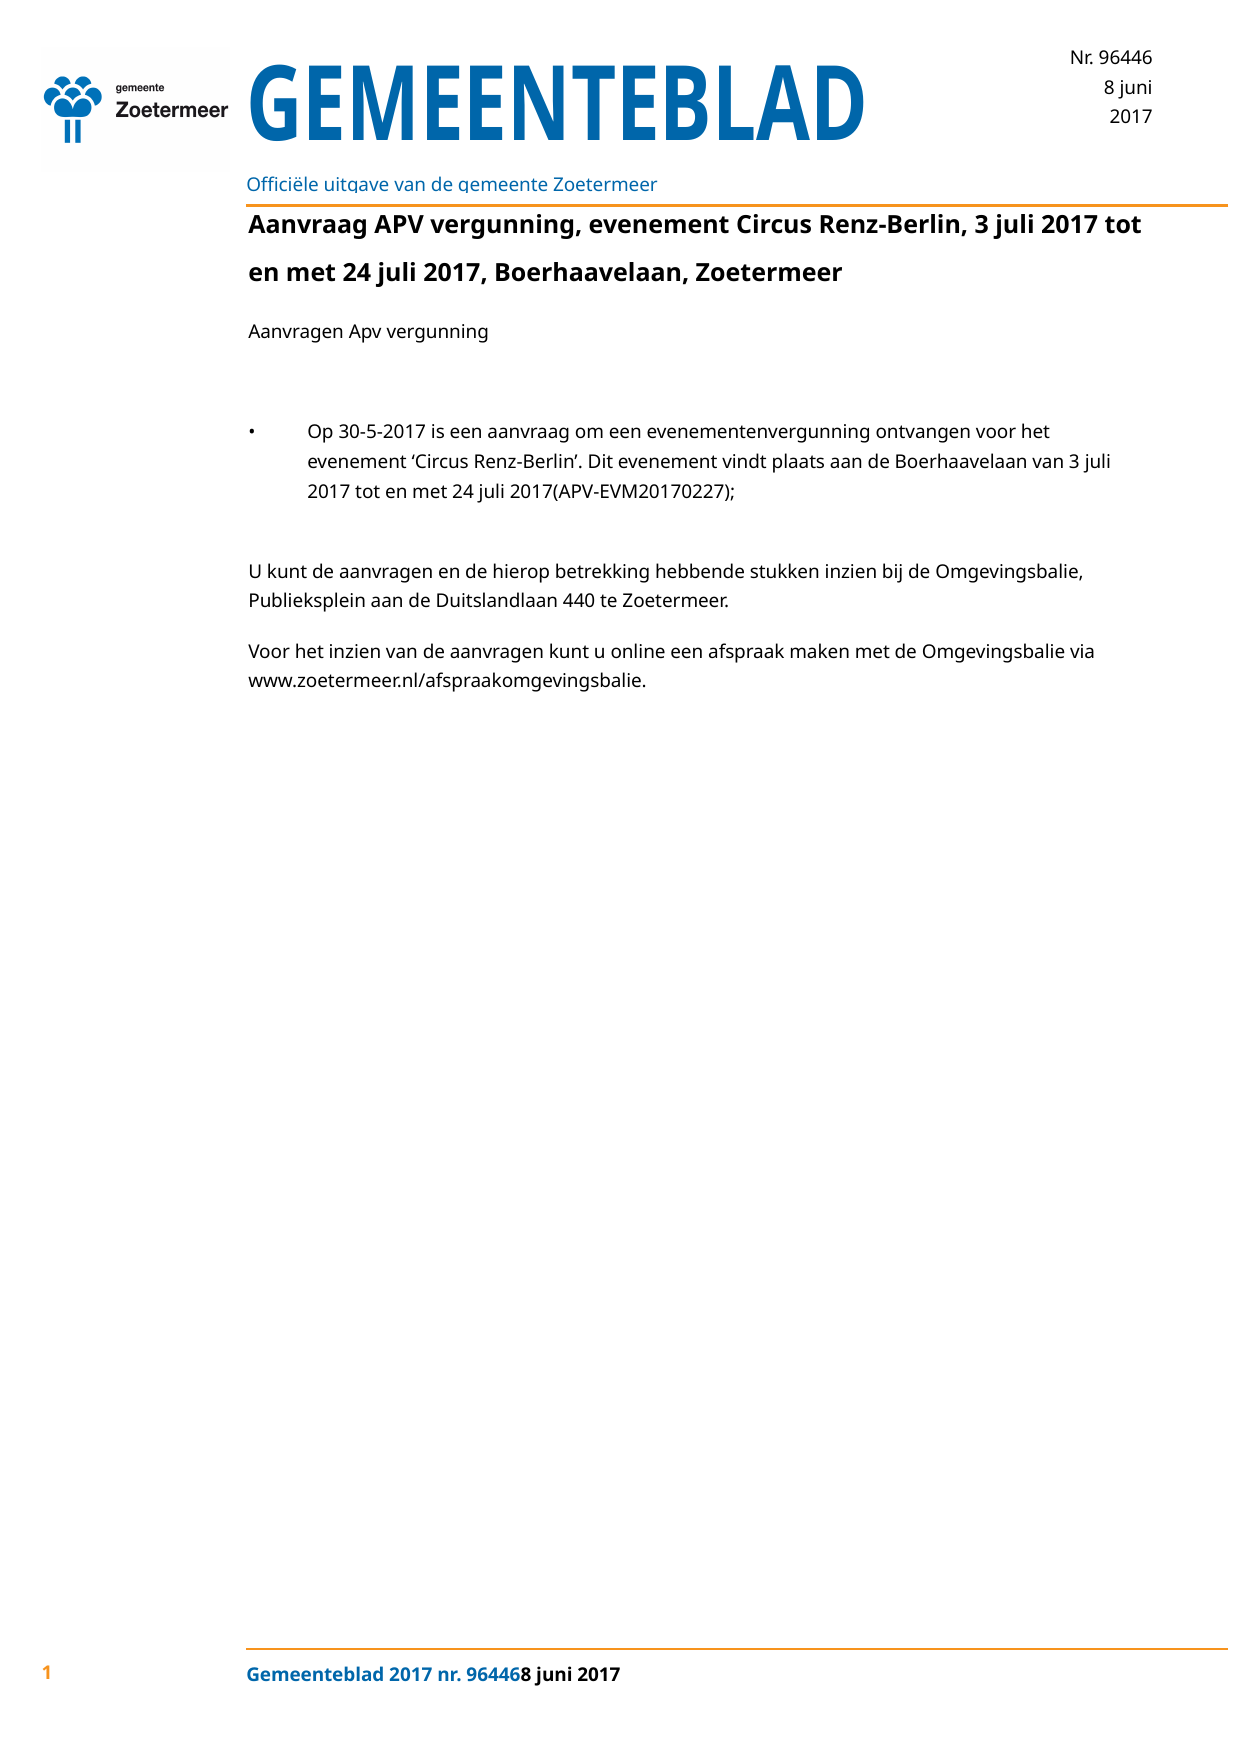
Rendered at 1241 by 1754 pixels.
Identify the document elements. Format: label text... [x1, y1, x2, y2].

text Aanvragen Apv vergunning [248, 318, 1152, 344]
text U kunt de aanvragen en de hierop betrekking hebbende stukken inzien bij de Omgevingsbalie, Publieksplein aan de Duitslandlaan 440 te Zoetermeer. [248, 558, 1152, 613]
picture [41, 47, 231, 172]
text Voor het inzien van de aanvragen kunt u online een afspraak maken met de Omgevingsbalie via www.zoetermeer.nl/afspraakomgevingsbalie. [248, 638, 1152, 693]
text Aanvraag APV vergunning, evenement Circus Renz-Berlin, 3 juli 2017 tot en met 24 juli 2017, Boerhaavelaan, Zoetermeer [248, 207, 1152, 288]
list Op 30-5-2017 is een aanvraag om een evenementenvergunning ontvangen voor het evenement ‘Circus Renz-Berlin’. Dit evenement vindt plaats aan de Boerhaavelaan van 3 juli 2017 tot en met 24 juli 2017(APV-EVM20170227); [248, 419, 1152, 504]
